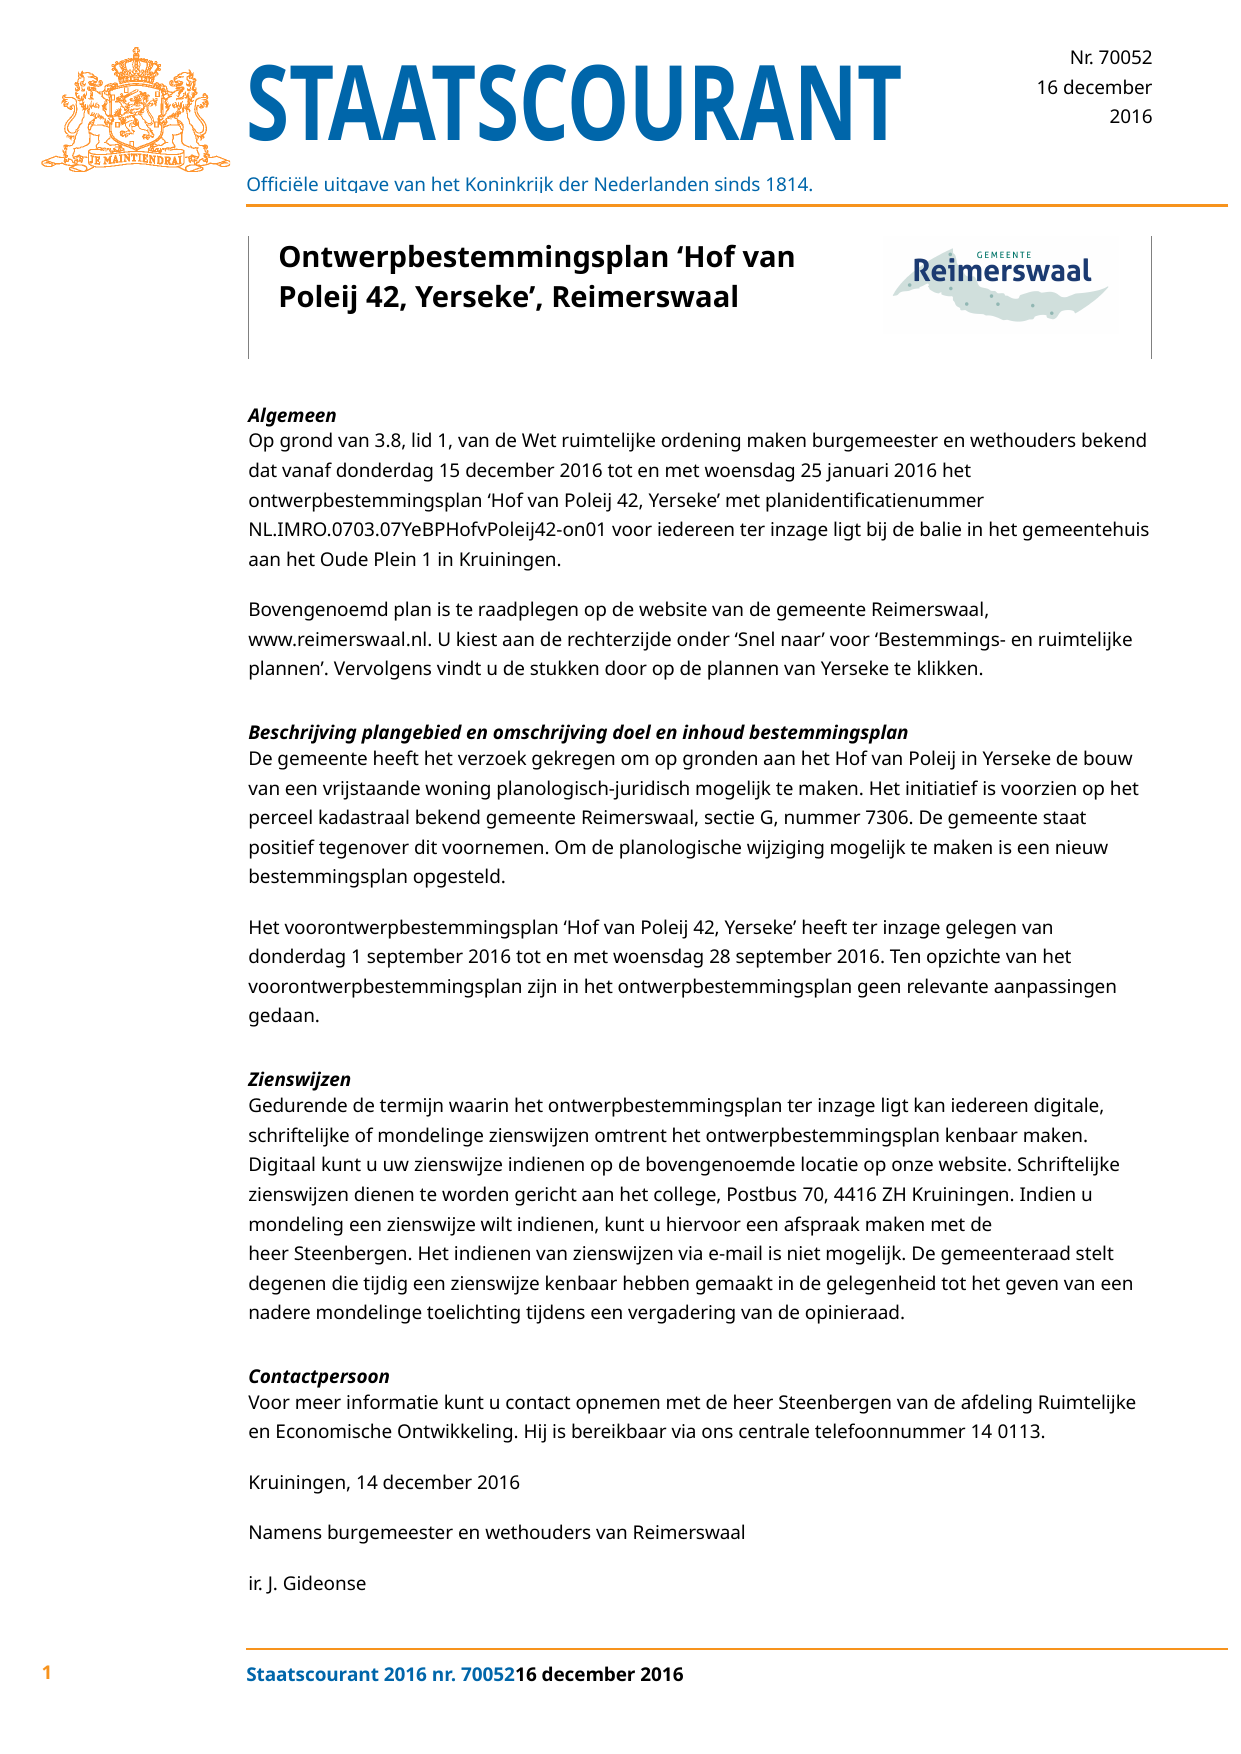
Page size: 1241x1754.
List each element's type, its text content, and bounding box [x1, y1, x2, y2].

picture [882, 236, 1119, 334]
table_header [850, 236, 1151, 359]
picture [41, 47, 231, 172]
text Op grond van 3.8, lid 1, van de Wet ruimtelijke ordening maken burgemeester en wethouders bekend dat vanaf donderdag 15 december 2016 tot en met woensdag 25 januari 2016 het ontwerpbestemmingsplan ‘Hof van Poleij 42, Yerseke’ met planidentificatienummer NL.IMRO.0703.07YeBPHofvPoleij42-on01 voor iedereen ter inzage ligt bij de balie in het gemeentehuis aan het Oude Plein 1 in Kruiningen. [248, 428, 1152, 572]
text Voor meer informatie kunt u contact opnemen met de heer Steenbergen van de afdeling Ruimtelijke en Economische Ontwikkeling. Hij is bereikbaar via ons centrale telefoonnummer 14 0113. [248, 1389, 1152, 1444]
text Gedurende de termijn waarin het ontwerpbestemmingsplan ter inzage ligt kan iedereen digitale, schriftelijke of mondelinge zienswijzen omtrent het ontwerpbestemmingsplan kenbaar maken. Digitaal kunt u uw zienswijze indienen op de bovengenoemde locatie op onze website. Schriftelijke zienswijzen dienen te worden gericht aan het college, Postbus 70, 4416 ZH Kruiningen. Indien u mondeling een zienswijze wilt indienen, kunt u hiervoor een afspraak maken met de heer Steenbergen. Het indienen van zienswijzen via e-mail is niet mogelijk. De gemeenteraad stelt degenen die tijdig een zienswijze kenbaar hebben gemaakt in de gelegenheid tot het geven van een nadere mondelinge toelichting tijdens een vergadering van de opinieraad. [248, 1092, 1152, 1325]
text Zienswijzen [248, 1067, 1152, 1092]
table_header Ontwerpbestemmingsplan ‘Hof van Poleij 42, Yerseke’, Reimerswaal [249, 236, 850, 359]
text Bovengenoemd plan is te raadplegen op de website van de gemeente Reimerswaal, www.reimerswaal.nl. U kiest aan de rechterzijde onder ‘Snel naar’ voor ‘Bestemmings- en ruimtelijke plannen’. Vervolgens vindt u de stukken door op de plannen van Yerseke te klikken. [248, 596, 1152, 681]
text Algemeen [248, 402, 1152, 428]
text Het voorontwerpbestemmingsplan ‘Hof van Poleij 42, Yerseke’ heeft ter inzage gelegen van donderdag 1 september 2016 tot en met woensdag 28 september 2016. Ten opzichte van het voorontwerpbestemmingsplan zijn in het ontwerpbestemmingsplan geen relevante aanpassingen gedaan. [248, 914, 1152, 1028]
text ir. J. Gideonse [248, 1570, 1152, 1596]
text Kruiningen, 14 december 2016 [248, 1469, 1152, 1495]
text Contactpersoon [248, 1363, 1152, 1389]
text Beschrijving plangebied en omschrijving doel en inhoud bestemmingsplan [248, 719, 1152, 745]
text Namens burgemeester en wethouders van Reimerswaal [248, 1519, 1152, 1545]
text De gemeente heeft het verzoek gekregen om op gronden aan het Hof van Poleij in Yerseke de bouw van een vrijstaande woning planologisch-juridisch mogelijk te maken. Het initiatief is voorzien op het perceel kadastraal bekend gemeente Reimerswaal, sectie G, nummer 7306. De gemeente staat positief tegenover dit voornemen. Om de planologische wijziging mogelijk te maken is een nieuw bestemmingsplan opgesteld. [248, 745, 1152, 889]
